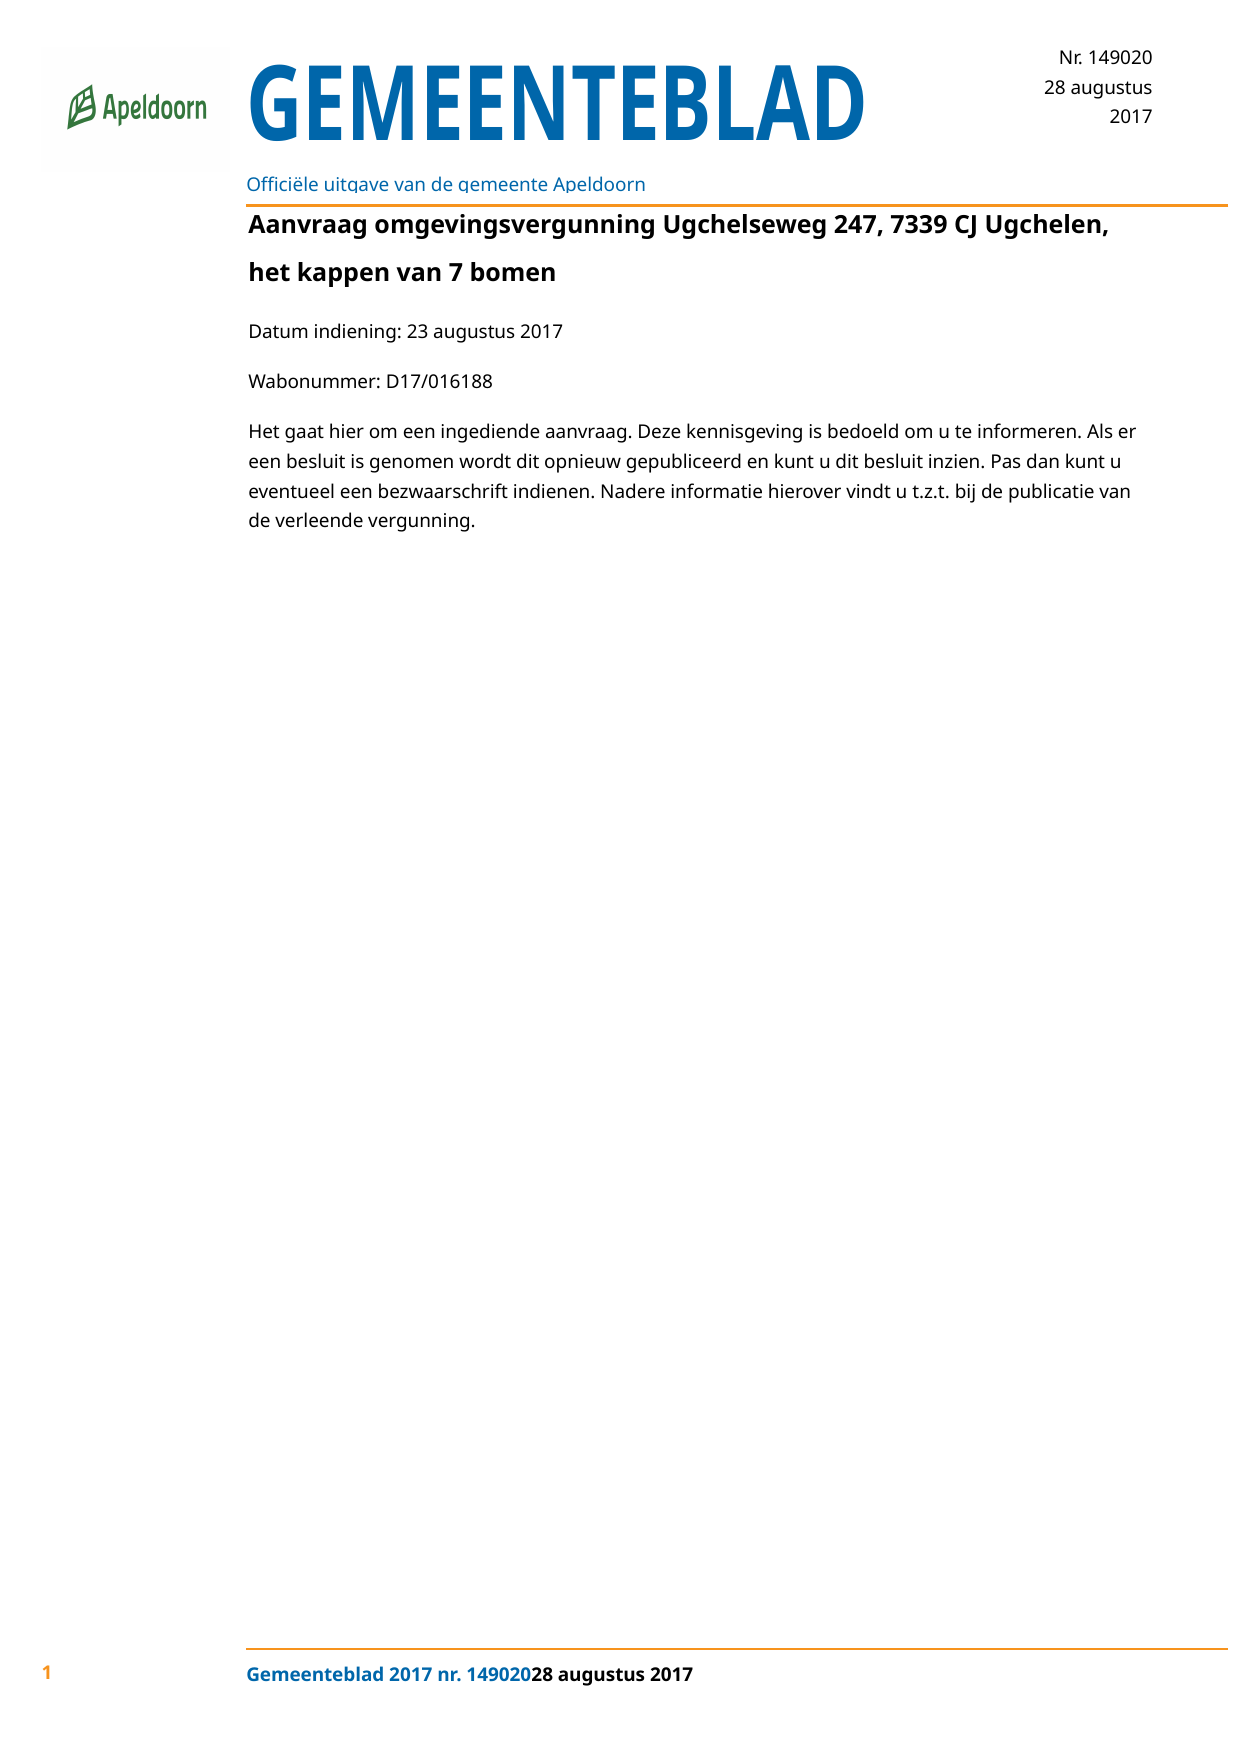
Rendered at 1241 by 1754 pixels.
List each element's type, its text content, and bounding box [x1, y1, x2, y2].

text Wabonummer: D17/016188 [248, 368, 1152, 394]
text Datum indiening: 23 augustus 2017 [248, 318, 1152, 344]
text Het gaat hier om een ingediende aanvraag. Deze kennisgeving is bedoeld om u te informeren. Als er een besluit is genomen wordt dit opnieuw gepubliceerd en kunt u dit besluit inzien. Pas dan kunt u eventueel een bezwaarschrift indienen. Nadere informatie hierover vindt u t.z.t. bij de publicatie van de verleende vergunning. [248, 419, 1152, 533]
picture [41, 47, 231, 172]
text Aanvraag omgevingsvergunning Ugchelseweg 247, 7339 CJ Ugchelen, het kappen van 7 bomen [248, 207, 1152, 288]
